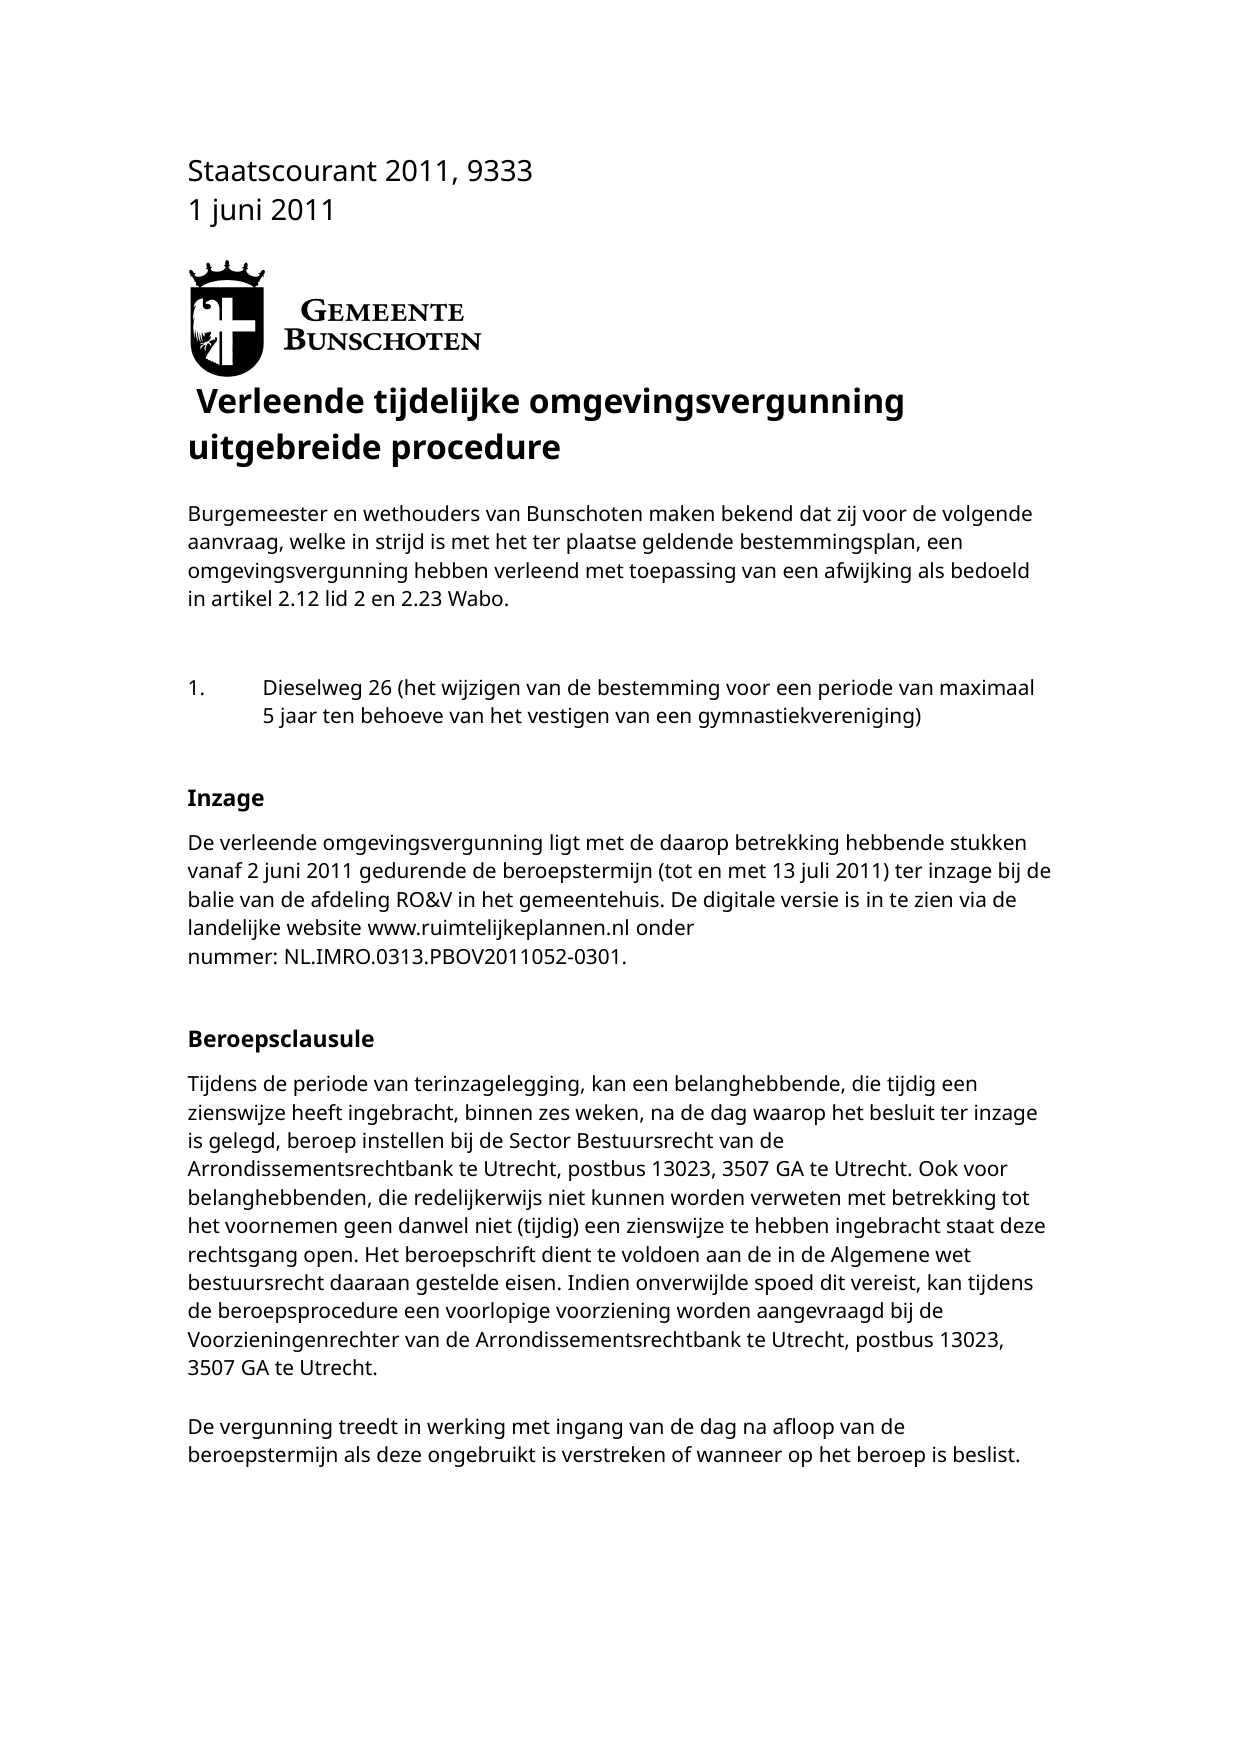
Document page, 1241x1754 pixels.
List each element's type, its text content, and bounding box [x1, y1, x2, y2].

picture [187, 258, 484, 378]
subtitle Verleende tijdelijke omgevingsvergunning uitgebreide procedure [187, 271, 1053, 469]
list Dieselweg 26 (het wijzigen van de bestemming voor een periode van maximaal 5 jaar ten behoeve van het vestigen van een gymnastiekvereniging) [187, 673, 1053, 729]
text De vergunning treedt in werking met ingang van de dag na afloop van de beroepstermijn als deze ongebruikt is verstreken of wanneer op het beroep is beslist. [187, 1412, 1053, 1469]
subtitle Beroepsclausule [187, 1023, 1053, 1054]
text 1 juni 2011 [187, 190, 1053, 229]
text Staatscourant 2011, 9333 [187, 150, 1053, 190]
text Tijdens de periode van terinzagelegging, kan een belanghebbende, die tijdig een zienswijze heeft ingebracht, binnen zes weken, na de dag waarop het besluit ter inzage is gelegd, beroep instellen bij de Sector Bestuursrecht van de Arrondissementsrechtbank te Utrecht, postbus 13023, 3507 GA te Utrecht. Ook voor belanghebbenden, die redelijkerwijs niet kunnen worden verweten met betrekking tot het voornemen geen danwel niet (tijdig) een zienswijze te hebben ingebracht staat deze rechtsgang open. Het beroepschrift dient te voldoen aan de in de Algemene wet bestuursrecht daaraan gestelde eisen. Indien onverwijlde spoed dit vereist, kan tijdens de beroepsprocedure een voorlopige voorziening worden aangevraagd bij de Voorzieningenrechter van de Arrondissementsrechtbank te Utrecht, postbus 13023, 3507 GA te Utrecht. [187, 1069, 1053, 1382]
subtitle Inzage [187, 782, 1053, 813]
text De verleende omgevingsvergunning ligt met de daarop betrekking hebbende stukken vanaf 2 juni 2011 gedurende de beroepstermijn (tot en met 13 juli 2011) ter inzage bij de balie van de afdeling RO&V in het gemeentehuis. De digitale versie is in te zien via de landelijke website www.ruimtelijkeplannen.nl onder nummer: NL.IMRO.0313.PBOV2011052-0301. [187, 828, 1053, 970]
text Burgemeester en wethouders van Bunschoten maken bekend dat zij voor de volgende aanvraag, welke in strijd is met het ter plaatse geldende bestemmingsplan, een omgevingsvergunning hebben verleend met toepassing van een afwijking als bedoeld in artikel 2.12 lid 2 en 2.23 Wabo. [187, 499, 1053, 613]
